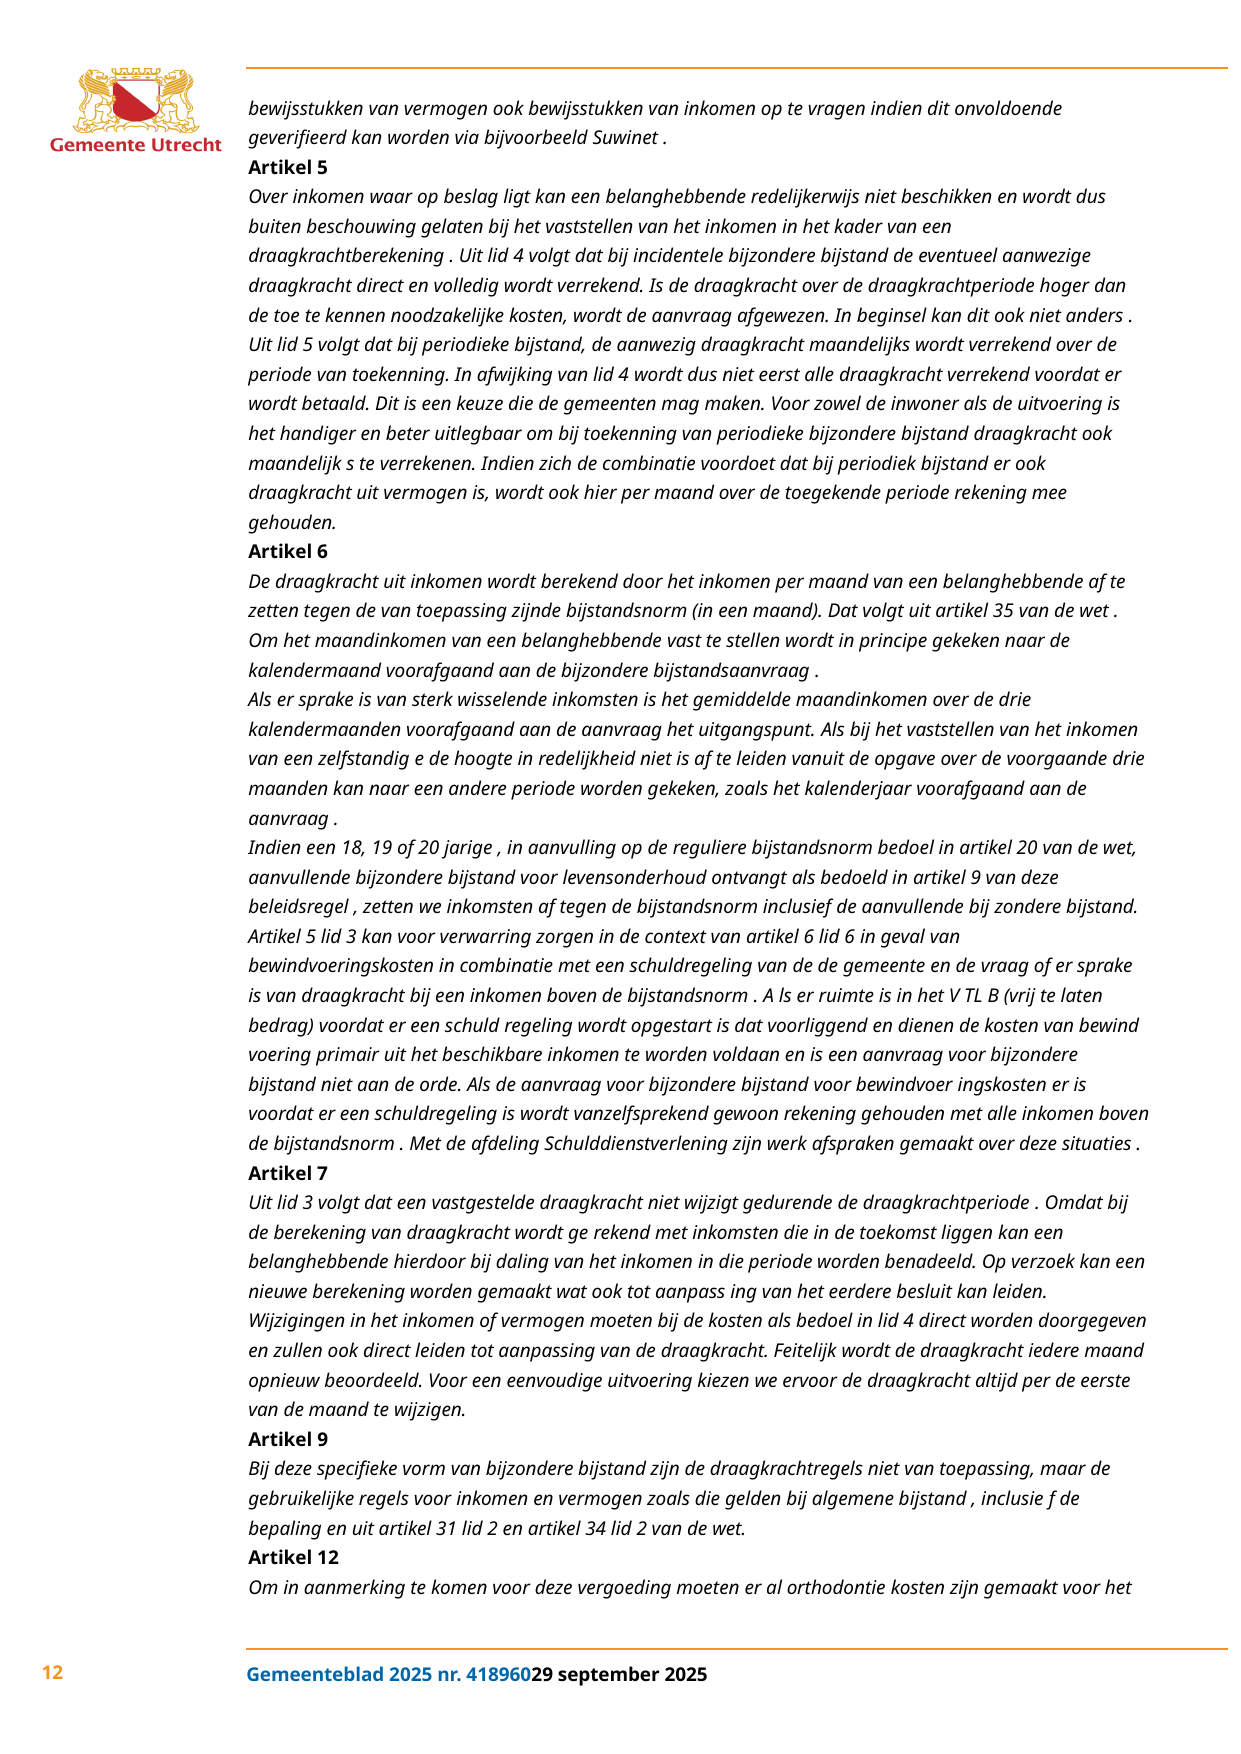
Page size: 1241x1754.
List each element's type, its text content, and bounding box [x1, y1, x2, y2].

text Bij deze specifieke vorm van bijzondere bijstand zijn de draagkrachtregels niet van toepassing, maar de gebruikelijke regels voor inkomen en vermogen zoals die gelden bij algemene bijstand , inclusie f de bepaling en uit artikel 31 lid 2 en artikel 34 lid 2 van de wet. [248, 1456, 1152, 1541]
text bewijsstukken van vermogen ook bewijsstukken van inkomen op te vragen indien dit onvoldoende geverifieerd kan worden via bijvoorbeeld Suwinet . [248, 95, 1152, 150]
text Artikel 9 [248, 1426, 1152, 1452]
text De draagkracht uit inkomen wordt berekend door het inkomen per maand van een belanghebbende af te zetten tegen de van toepassing zijnde bijstandsnorm (in een maand). Dat volgt uit artikel 35 van de wet . Om het maandinkomen van een belanghebbende vast te stellen wordt in principe gekeken naar de kalendermaand voorafgaand aan de bijzondere bijstandsaanvraag . [248, 568, 1152, 683]
text Artikel 6 [248, 538, 1152, 564]
text Artikel 12 [248, 1544, 1152, 1570]
text Om in aanmerking te komen voor deze vergoeding moeten er al orthodontie kosten zijn gemaakt voor het [248, 1574, 1152, 1600]
text Artikel 7 [248, 1160, 1152, 1186]
text Indien een 18, 19 of 20 jarige , in aanvulling op de reguliere bijstandsnorm bedoel in artikel 20 van de wet, aanvullende bijzondere bijstand voor levensonderhoud ontvangt als bedoeld in artikel 9 van deze beleidsregel , zetten we inkomsten af tegen de bijstandsnorm inclusief de aanvullende bij zondere bijstand. [248, 834, 1152, 919]
picture [41, 47, 231, 172]
text Artikel 5 lid 3 kan voor verwarring zorgen in de context van artikel 6 lid 6 in geval van bewindvoeringskosten in combinatie met een schuldregeling van de de gemeente en de vraag of er sprake is van draagkracht bij een inkomen boven de bijstandsnorm . A ls er ruimte is in het V TL B (vrij te laten bedrag) voordat er een schuld regeling wordt opgestart is dat voorliggend en dienen de kosten van bewind voering primair uit het beschikbare inkomen te worden voldaan en is een aanvraag voor bijzondere bijstand niet aan de orde. Als de aanvraag voor bijzondere bijstand voor bewindvoer ingskosten er is voordat er een schuldregeling is wordt vanzelfsprekend gewoon rekening gehouden met alle inkomen boven de bijstandsnorm . Met de afdeling Schulddienstverlening zijn werk afspraken gemaakt over deze situaties . [248, 923, 1152, 1156]
text Uit lid 3 volgt dat een vastgestelde draagkracht niet wijzigt gedurende de draagkrachtperiode . Omdat bij de berekening van draagkracht wordt ge rekend met inkomsten die in de toekomst liggen kan een belanghebbende hierdoor bij daling van het inkomen in die periode worden benadeeld. Op verzoek kan een nieuwe berekening worden gemaakt wat ook tot aanpass ing van het eerdere besluit kan leiden. Wijzigingen in het inkomen of vermogen moeten bij de kosten als bedoel in lid 4 direct worden doorgegeven en zullen ook direct leiden tot aanpassing van de draagkracht. Feitelijk wordt de draagkracht iedere maand opnieuw beoordeeld. Voor een eenvoudige uitvoering kiezen we ervoor de draagkracht altijd per de eerste van de maand te wijzigen. [248, 1189, 1152, 1422]
text Als er sprake is van sterk wisselende inkomsten is het gemiddelde maandinkomen over de drie kalendermaanden voorafgaand aan de aanvraag het uitgangspunt. Als bij het vaststellen van het inkomen van een zelfstandig e de hoogte in redelijkheid niet is af te leiden vanuit de opgave over de voorgaande drie maanden kan naar een andere periode worden gekeken, zoals het kalenderjaar voorafgaand aan de aanvraag . [248, 686, 1152, 831]
text Artikel 5 [248, 154, 1152, 180]
text Over inkomen waar op beslag ligt kan een belanghebbende redelijkerwijs niet beschikken en wordt dus buiten beschouwing gelaten bij het vaststellen van het inkomen in het kader van een draagkrachtberekening . Uit lid 4 volgt dat bij incidentele bijzondere bijstand de eventueel aanwezige draagkracht direct en volledig wordt verrekend. Is de draagkracht over de draagkrachtperiode hoger dan de toe te kennen noodzakelijke kosten, wordt de aanvraag afgewezen. In beginsel kan dit ook niet anders . Uit lid 5 volgt dat bij periodieke bijstand, de aanwezig draagkracht maandelijks wordt verrekend over de periode van toekenning. In afwijking van lid 4 wordt dus niet eerst alle draagkracht verrekend voordat er wordt betaald. Dit is een keuze die de gemeenten mag maken. Voor zowel de inwoner als de uitvoering is het handiger en beter uitlegbaar om bij toekenning van periodieke bijzondere bijstand draagkracht ook maandelijk s te verrekenen. Indien zich de combinatie voordoet dat bij periodiek bijstand er ook draagkracht uit vermogen is, wordt ook hier per maand over de toegekende periode rekening mee gehouden. [248, 183, 1152, 535]
